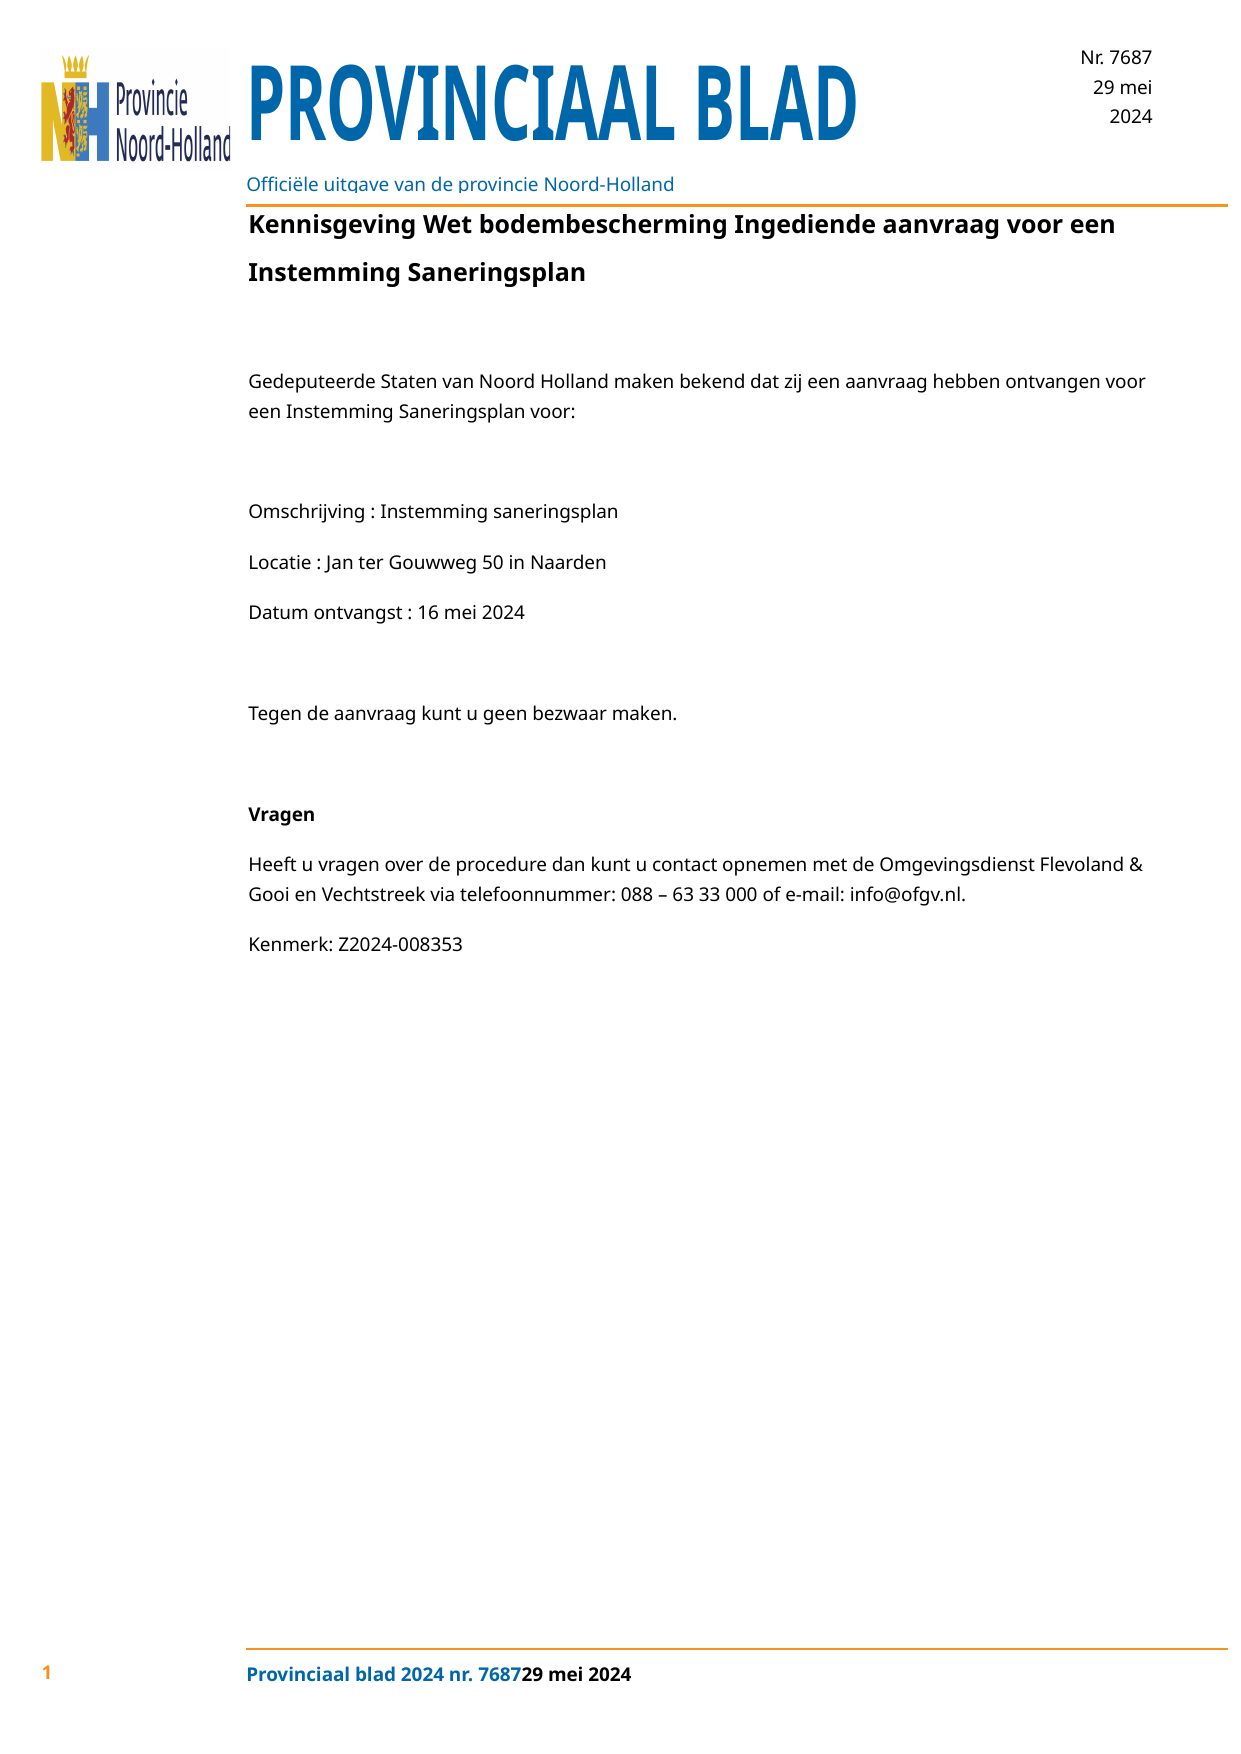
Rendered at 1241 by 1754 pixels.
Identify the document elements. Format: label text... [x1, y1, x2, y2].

text Tegen de aanvraag kunt u geen bezwaar maken. [248, 700, 1152, 726]
text Gedeputeerde Staten van Noord Holland maken bekend dat zij een aanvraag hebben ontvangen voor een Instemming Saneringsplan voor: [248, 368, 1152, 424]
text Datum ontvangst : 16 mei 2024 [248, 599, 1152, 625]
text Heeft u vragen over de procedure dan kunt u contact opnemen met de Omgevingsdienst Flevoland & Gooi en Vechtstreek via telefoonnummer: 088 – 63 33 000 of e-mail: info@ofgv.nl. [248, 852, 1152, 907]
picture [41, 47, 231, 172]
text Kenmerk: Z2024-008353 [248, 932, 1152, 957]
text Kennisgeving Wet bodembescherming Ingediende aanvraag voor een Instemming Saneringsplan [248, 207, 1152, 288]
text Omschrijving : Instemming saneringsplan [248, 499, 1152, 524]
text Locatie : Jan ter Gouwweg 50 in Naarden [248, 549, 1152, 575]
text Vragen [248, 801, 1152, 827]
